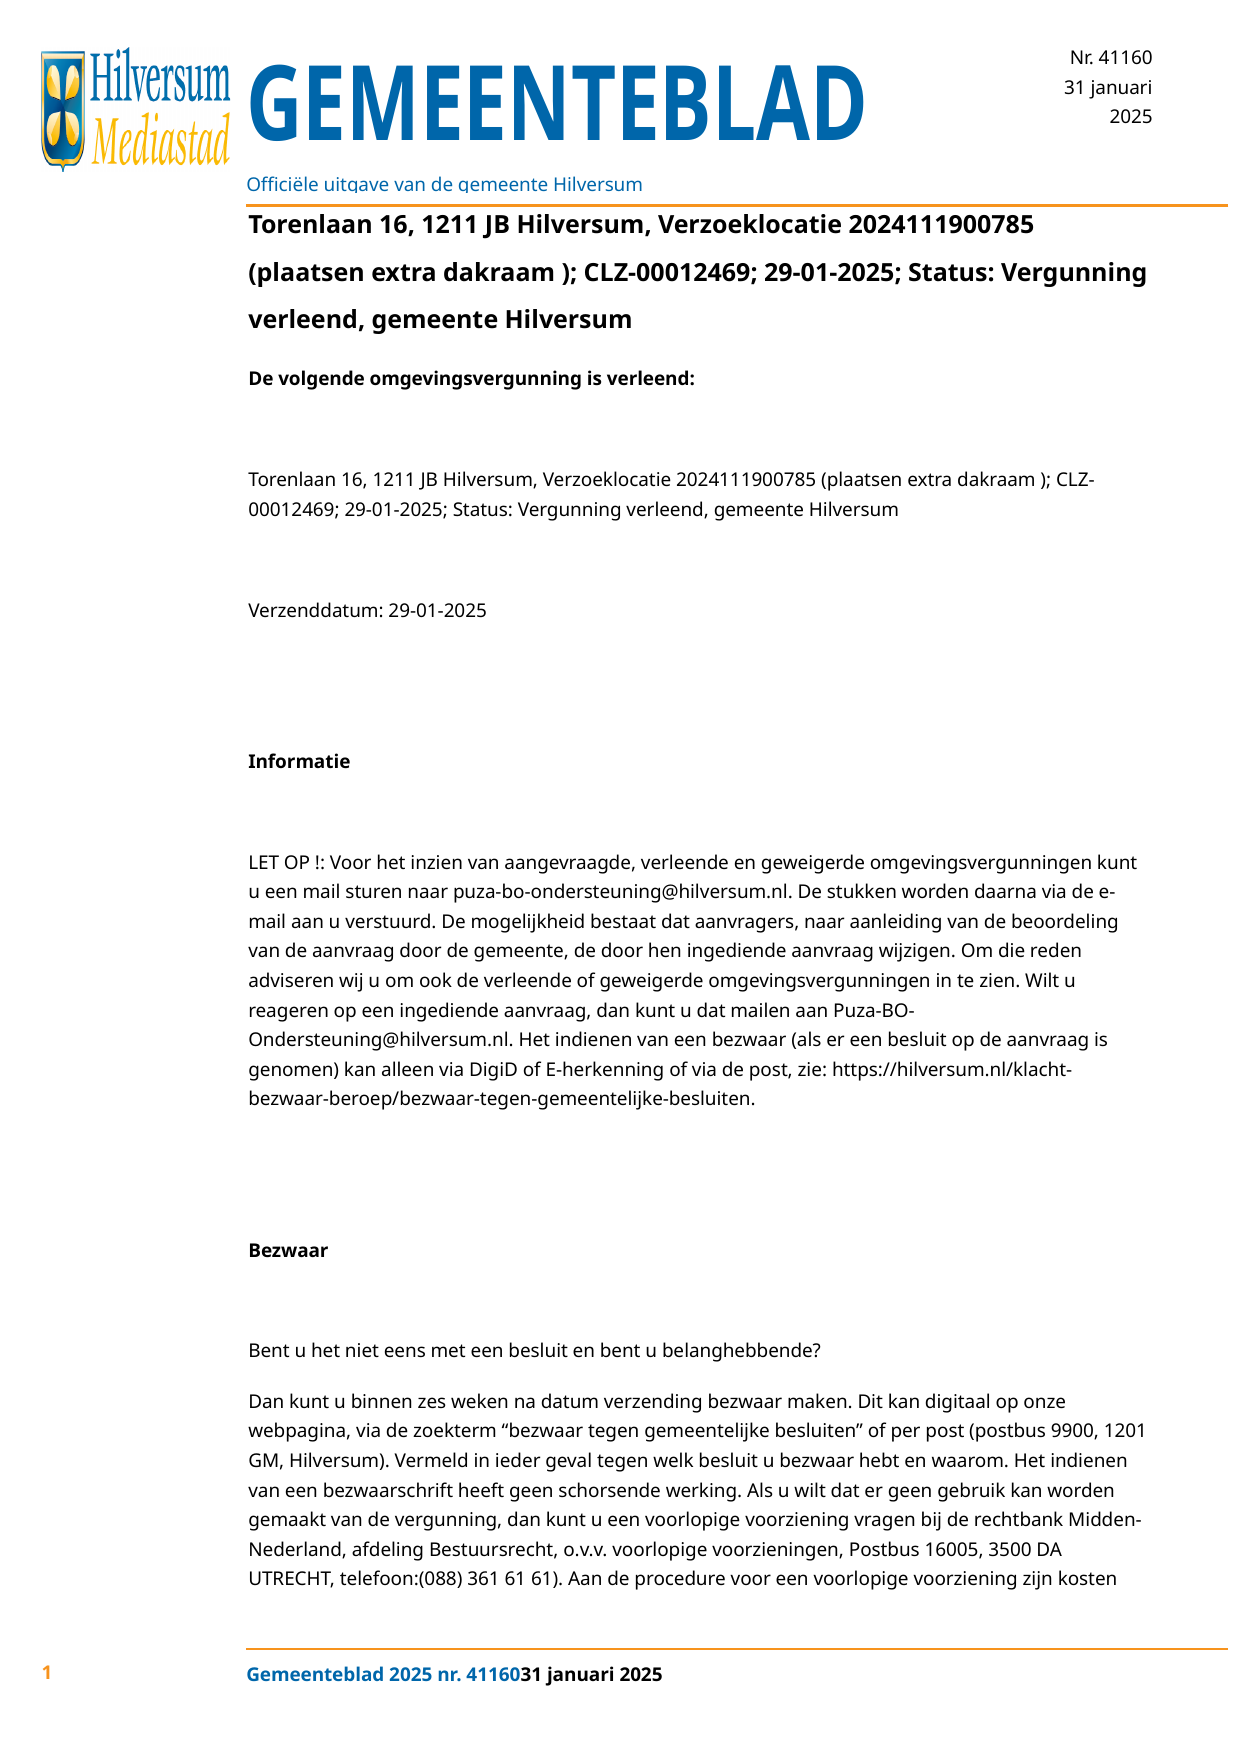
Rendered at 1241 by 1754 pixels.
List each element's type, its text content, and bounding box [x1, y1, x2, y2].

text Dan kunt u binnen zes weken na datum verzending bezwaar maken. Dit kan digitaal op onze webpagina, via de zoekterm “bezwaar tegen gemeentelijke besluiten” of per post (postbus 9900, 1201 GM, Hilversum). Vermeld in ieder geval tegen welk besluit u bezwaar hebt en waarom. Het indienen van een bezwaarschrift heeft geen schorsende werking. Als u wilt dat er geen gebruik kan worden gemaakt van de vergunning, dan kunt u een voorlopige voorziening vragen bij de rechtbank Midden-Nederland, afdeling Bestuursrecht, o.v.v. voorlopige voorzieningen, Postbus 16005, 3500 DA UTRECHT, telefoon:(088) 361 61 61). Aan de procedure voor een voorlopige voorziening zijn kosten [248, 1388, 1152, 1591]
picture [41, 47, 231, 172]
text De volgende omgevingsvergunning is verleend: [248, 366, 1152, 391]
text Bezwaar [248, 1237, 1152, 1262]
text Verzenddatum: 29-01-2025 [248, 597, 1152, 622]
text Bent u het niet eens met een besluit en bent u belanghebbende? [248, 1338, 1152, 1363]
text Torenlaan 16, 1211 JB Hilversum, Verzoeklocatie 2024111900785 (plaatsen extra dakraam ); CLZ-00012469; 29-01-2025; Status: Vergunning verleend, gemeente Hilversum [248, 466, 1152, 522]
text LET OP !: Voor het inzien van aangevraagde, verleende en geweigerde omgevingsvergunningen kunt u een mail sturen naar puza-bo-ondersteuning@hilversum.nl. De stukken worden daarna via de e-mail aan u verstuurd. De mogelijkheid bestaat dat aanvragers, naar aanleiding van de beoordeling van de aanvraag door de gemeente, de door hen ingediende aanvraag wijzigen. Om die reden adviseren wij u om ook de verleende of geweigerde omgevingsvergunningen in te zien. Wilt u reageren op een ingediende aanvraag, dan kunt u dat mailen aan Puza-BO-Ondersteuning@hilversum.nl. Het indienen van een bezwaar (als er een besluit op de aanvraag is genomen) kan alleen via DigiD of E-herkenning of via de post, zie: https://hilversum.nl/klacht-bezwaar-beroep/bezwaar-tegen-gemeentelijke-besluiten. [248, 849, 1152, 1111]
text Torenlaan 16, 1211 JB Hilversum, Verzoeklocatie 2024111900785 (plaatsen extra dakraam ); CLZ-00012469; 29-01-2025; Status: Vergunning verleend, gemeente Hilversum [248, 207, 1152, 336]
text Informatie [248, 748, 1152, 774]
